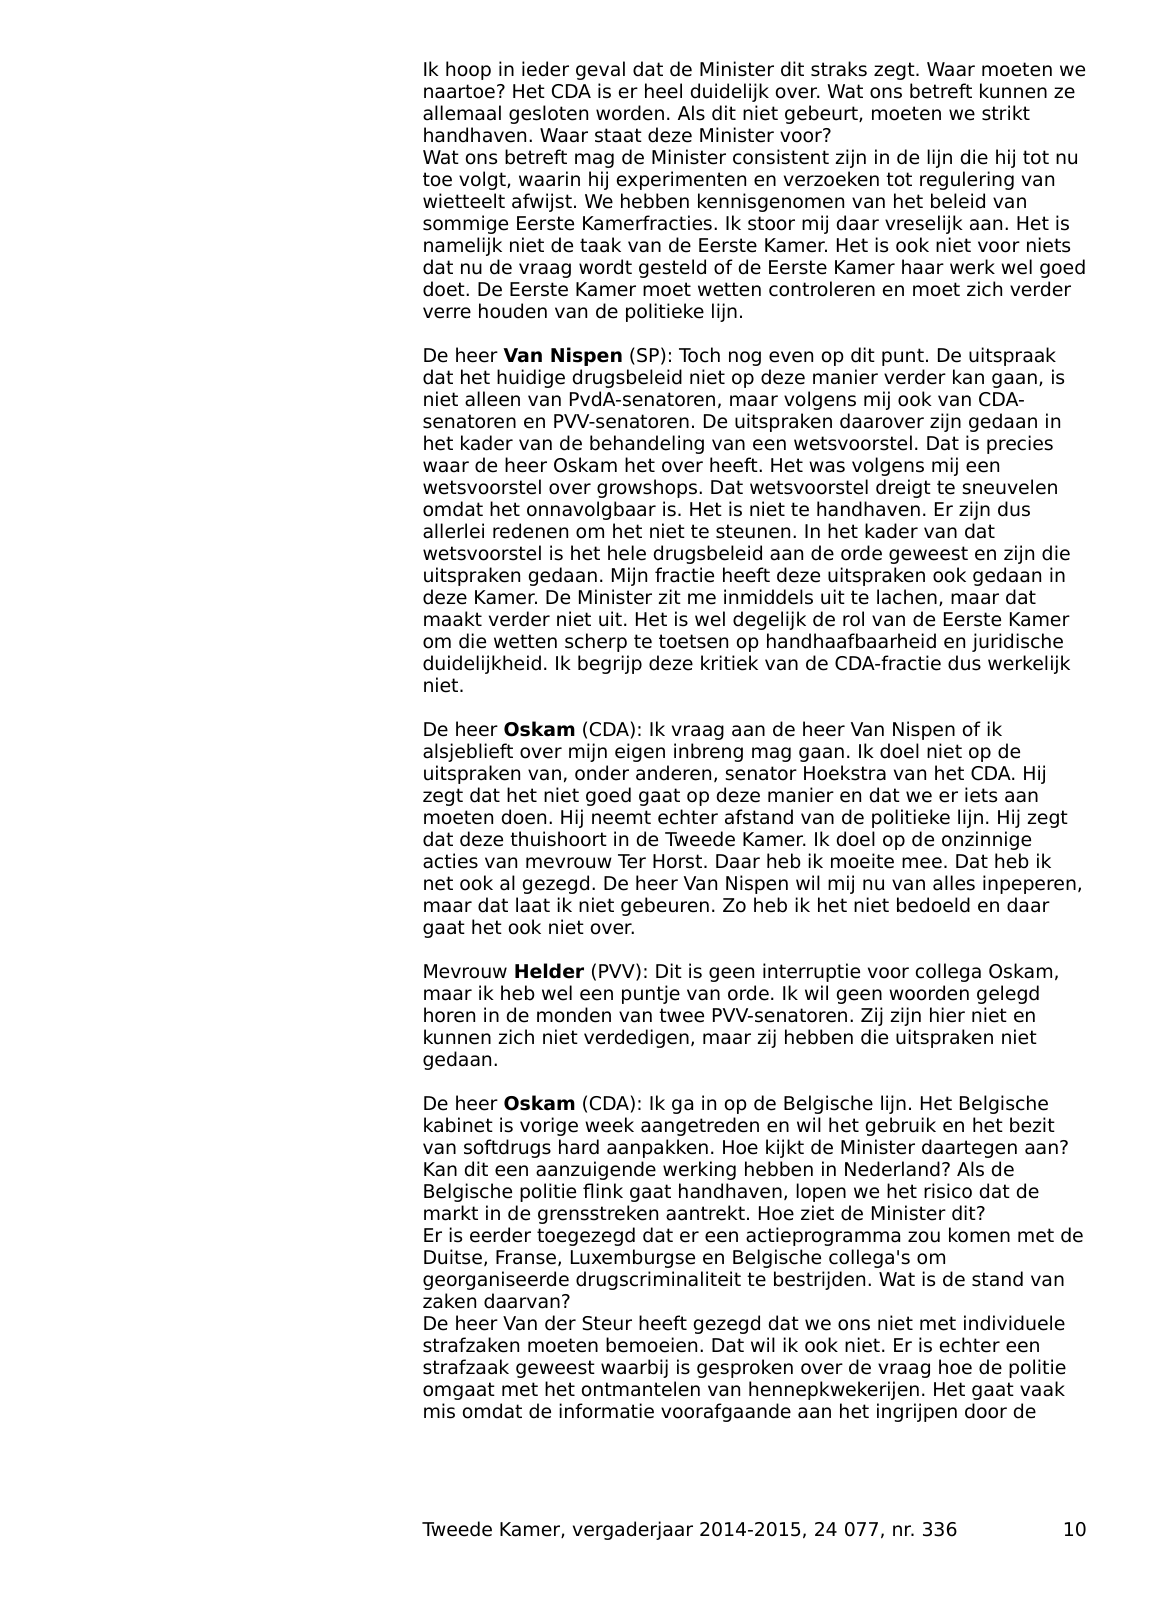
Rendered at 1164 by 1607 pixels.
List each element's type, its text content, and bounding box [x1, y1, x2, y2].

text De heer Van der Steur heeft gezegd dat we ons niet met individuele strafzaken moeten bemoeien. Dat wil ik ook niet. Er is echter een strafzaak geweest waarbij is gesproken over de vraag hoe de politie omgaat met het ontmantelen van hennepkwekerijen. Het gaat vaak mis omdat de informatie voorafgaande aan het ingrijpen door de [422, 1313, 1087, 1423]
text Wat ons betreft mag de Minister consistent zijn in de lijn die hij tot nu toe volgt, waarin hij experimenten en verzoeken tot regulering van wietteelt afwijst. We hebben kennisgenomen van het beleid van sommige Eerste Kamerfracties. Ik stoor mij daar vreselijk aan. Het is namelijk niet de taak van de Eerste Kamer. Het is ook niet voor niets dat nu de vraag wordt gesteld of de Eerste Kamer haar werk wel goed doet. De Eerste Kamer moet wetten controleren en moet zich verder verre houden van de politieke lijn. [422, 147, 1087, 323]
text De heer Van Nispen (SP): Toch nog even op dit punt. De uitspraak dat het huidige drugsbeleid niet op deze manier verder kan gaan, is niet alleen van PvdA-senatoren, maar volgens mij ook van CDA-senatoren en PVV-senatoren. De uitspraken daarover zijn gedaan in het kader van de behandeling van een wetsvoorstel. Dat is precies waar de heer Oskam het over heeft. Het was volgens mij een wetsvoorstel over growshops. Dat wetsvoorstel dreigt te sneuvelen omdat het onnavolgbaar is. Het is niet te handhaven. Er zijn dus allerlei redenen om het niet te steunen. In het kader van dat wetsvoorstel is het hele drugsbeleid aan de orde geweest en zijn die uitspraken gedaan. Mijn fractie heeft deze uitspraken ook gedaan in deze Kamer. De Minister zit me inmiddels uit te lachen, maar dat maakt verder niet uit. Het is wel degelijk de rol van de Eerste Kamer om die wetten scherp te toetsen op handhaafbaarheid en juridische duidelijkheid. Ik begrijp deze kritiek van de CDA-fractie dus werkelijk niet. [422, 345, 1087, 697]
text De heer Oskam (CDA): Ik vraag aan de heer Van Nispen of ik alsjeblieft over mijn eigen inbreng mag gaan. Ik doel niet op de uitspraken van, onder anderen, senator Hoekstra van het CDA. Hij zegt dat het niet goed gaat op deze manier en dat we er iets aan moeten doen. Hij neemt echter afstand van de politieke lijn. Hij zegt dat deze thuishoort in de Tweede Kamer. Ik doel op de onzinnige acties van mevrouw Ter Horst. Daar heb ik moeite mee. Dat heb ik net ook al gezegd. De heer Van Nispen wil mij nu van alles inpeperen, maar dat laat ik niet gebeuren. Zo heb ik het niet bedoeld en daar gaat het ook niet over. [422, 719, 1087, 939]
text De heer Oskam (CDA): Ik ga in op de Belgische lijn. Het Belgische kabinet is vorige week aangetreden en wil het gebruik en het bezit van softdrugs hard aanpakken. Hoe kijkt de Minister daartegen aan? Kan dit een aanzuigende werking hebben in Nederland? Als de Belgische politie flink gaat handhaven, lopen we het risico dat de markt in de grensstreken aantrekt. Hoe ziet de Minister dit? [422, 1093, 1087, 1225]
text Mevrouw Helder (PVV): Dit is geen interruptie voor collega Oskam, maar ik heb wel een puntje van orde. Ik wil geen woorden gelegd horen in de monden van twee PVV-senatoren. Zij zijn hier niet en kunnen zich niet verdedigen, maar zij hebben die uitspraken niet gedaan. [422, 961, 1087, 1071]
text Er is eerder toegezegd dat er een actieprogramma zou komen met de Duitse, Franse, Luxemburgse en Belgische collega's om georganiseerde drugscriminaliteit te bestrijden. Wat is de stand van zaken daarvan? [422, 1225, 1087, 1313]
text Ik hoop in ieder geval dat de Minister dit straks zegt. Waar moeten we naartoe? Het CDA is er heel duidelijk over. Wat ons betreft kunnen ze allemaal gesloten worden. Als dit niet gebeurt, moeten we strikt handhaven. Waar staat deze Minister voor? [422, 59, 1087, 147]
